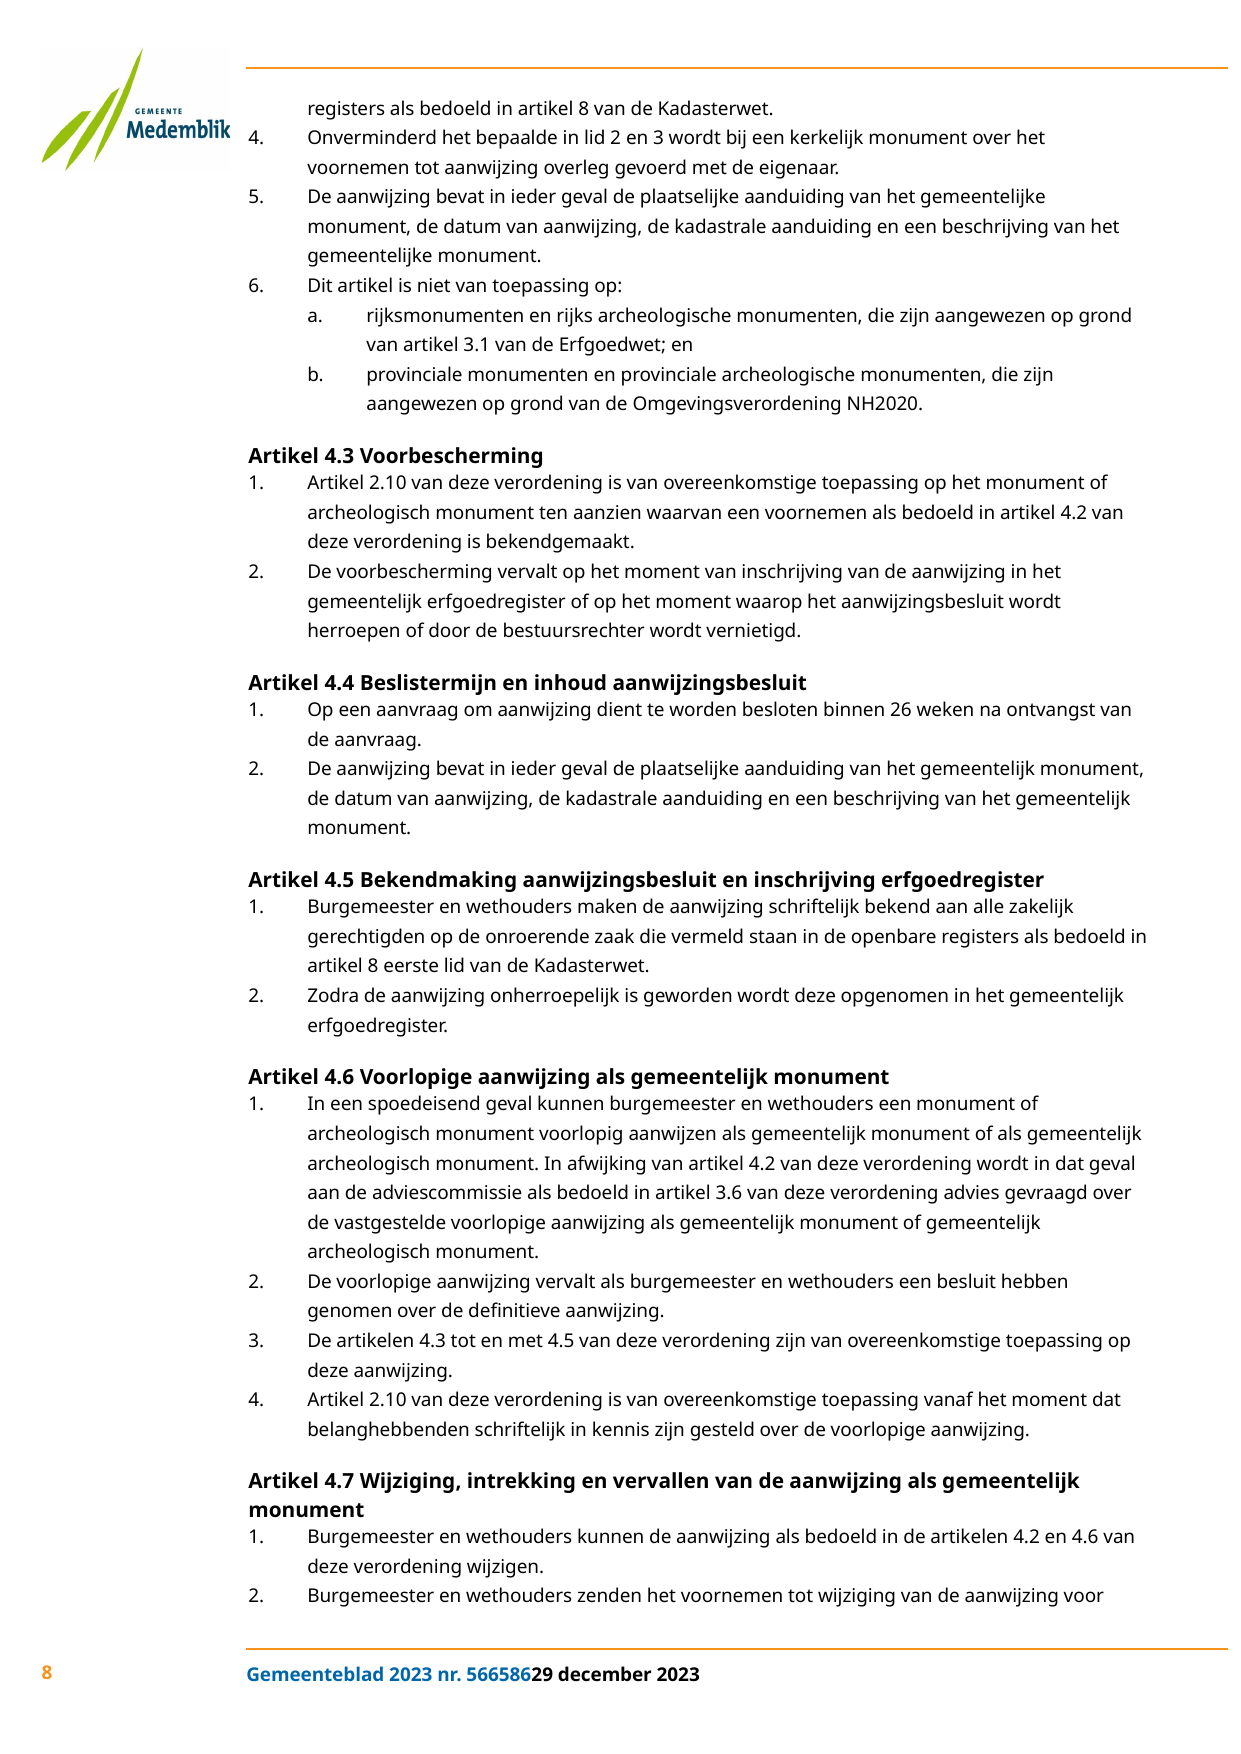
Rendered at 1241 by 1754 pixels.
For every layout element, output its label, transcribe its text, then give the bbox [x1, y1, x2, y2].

list Burgemeester en wethouders maken de aanwijzing schriftelijk bekend aan alle zakelijk gerechtigden op de onroerende zaak die vermeld staan in de openbare registers als bedoeld in artikel 8 eerste lid van de Kadasterwet. [248, 893, 1152, 978]
list De aanwijzing bevat in ieder geval de plaatselijke aanduiding van het gemeentelijk monument, de datum van aanwijzing, de kadastrale aanduiding en een beschrijving van het gemeentelijk monument. [248, 755, 1152, 840]
list Burgemeester en wethouders zenden het voornemen tot wijziging van de aanwijzing voor [248, 1582, 1152, 1608]
list De voorlopige aanwijzing vervalt als burgemeester en wethouders een besluit hebben genomen over de definitieve aanwijzing. [248, 1268, 1152, 1323]
list rijksmonumenten en rijks archeologische monumenten, die zijn aangewezen op grond van artikel 3.1 van de Erfgoedwet; en [307, 302, 1152, 357]
list provinciale monumenten en provinciale archeologische monumenten, die zijn aangewezen op grond van de Omgevingsverordening NH2020. [307, 361, 1152, 416]
list De artikelen 4.3 tot en met 4.5 van deze verordening zijn van overeenkomstige toepassing op deze aanwijzing. [248, 1327, 1152, 1383]
text Artikel 4.7 Wijziging, intrekking en vervallen van de aanwijzing als gemeentelijk monument [248, 1466, 1152, 1523]
list registers als bedoeld in artikel 8 van de Kadasterwet. [248, 95, 1152, 121]
text Artikel 4.5 Bekendmaking aanwijzingsbesluit en inschrijving erfgoedregister [248, 865, 1152, 893]
list Onverminderd het bepaalde in lid 2 en 3 wordt bij een kerkelijk monument over het voornemen tot aanwijzing overleg gevoerd met de eigenaar. [248, 124, 1152, 180]
list Op een aanvraag om aanwijzing dient te worden besloten binnen 26 weken na ontvangst van de aanvraag. [248, 696, 1152, 752]
list Zodra de aanwijzing onherroepelijk is geworden wordt deze opgenomen in het gemeentelijk erfgoedregister. [248, 982, 1152, 1037]
text Artikel 4.4 Beslistermijn en inhoud aanwijzingsbesluit [248, 668, 1152, 696]
list Artikel 2.10 van deze verordening is van overeenkomstige toepassing op het monument of archeologisch monument ten aanzien waarvan een voornemen als bedoeld in artikel 4.2 van deze verordening is bekendgemaakt. [248, 469, 1152, 554]
text Artikel 4.6 Voorlopige aanwijzing als gemeentelijk monument [248, 1062, 1152, 1091]
picture [41, 47, 231, 172]
list De voorbescherming vervalt op het moment van inschrijving van de aanwijzing in het gemeentelijk erfgoedregister of op het moment waarop het aanwijzingsbesluit wordt herroepen of door de bestuursrechter wordt vernietigd. [248, 558, 1152, 643]
list Dit artikel is niet van toepassing op: [248, 272, 1152, 298]
list Burgemeester en wethouders kunnen de aanwijzing als bedoeld in de artikelen 4.2 en 4.6 van deze verordening wijzigen. [248, 1523, 1152, 1579]
list Artikel 2.10 van deze verordening is van overeenkomstige toepassing vanaf het moment dat belanghebbenden schriftelijk in kennis zijn gesteld over de voorlopige aanwijzing. [248, 1386, 1152, 1442]
text Artikel 4.3 Voorbescherming [248, 441, 1152, 469]
list In een spoedeisend geval kunnen burgemeester en wethouders een monument of archeologisch monument voorlopig aanwijzen als gemeentelijk monument of als gemeentelijk archeologisch monument. In afwijking van artikel 4.2 van deze verordening wordt in dat geval aan de adviescommissie als bedoeld in artikel 3.6 van deze verordening advies gevraagd over de vastgestelde voorlopige aanwijzing als gemeentelijk monument of gemeentelijk archeologisch monument. [248, 1091, 1152, 1264]
list De aanwijzing bevat in ieder geval de plaatselijke aanduiding van het gemeentelijke monument, de datum van aanwijzing, de kadastrale aanduiding en een beschrijving van het gemeentelijke monument. [248, 183, 1152, 268]
